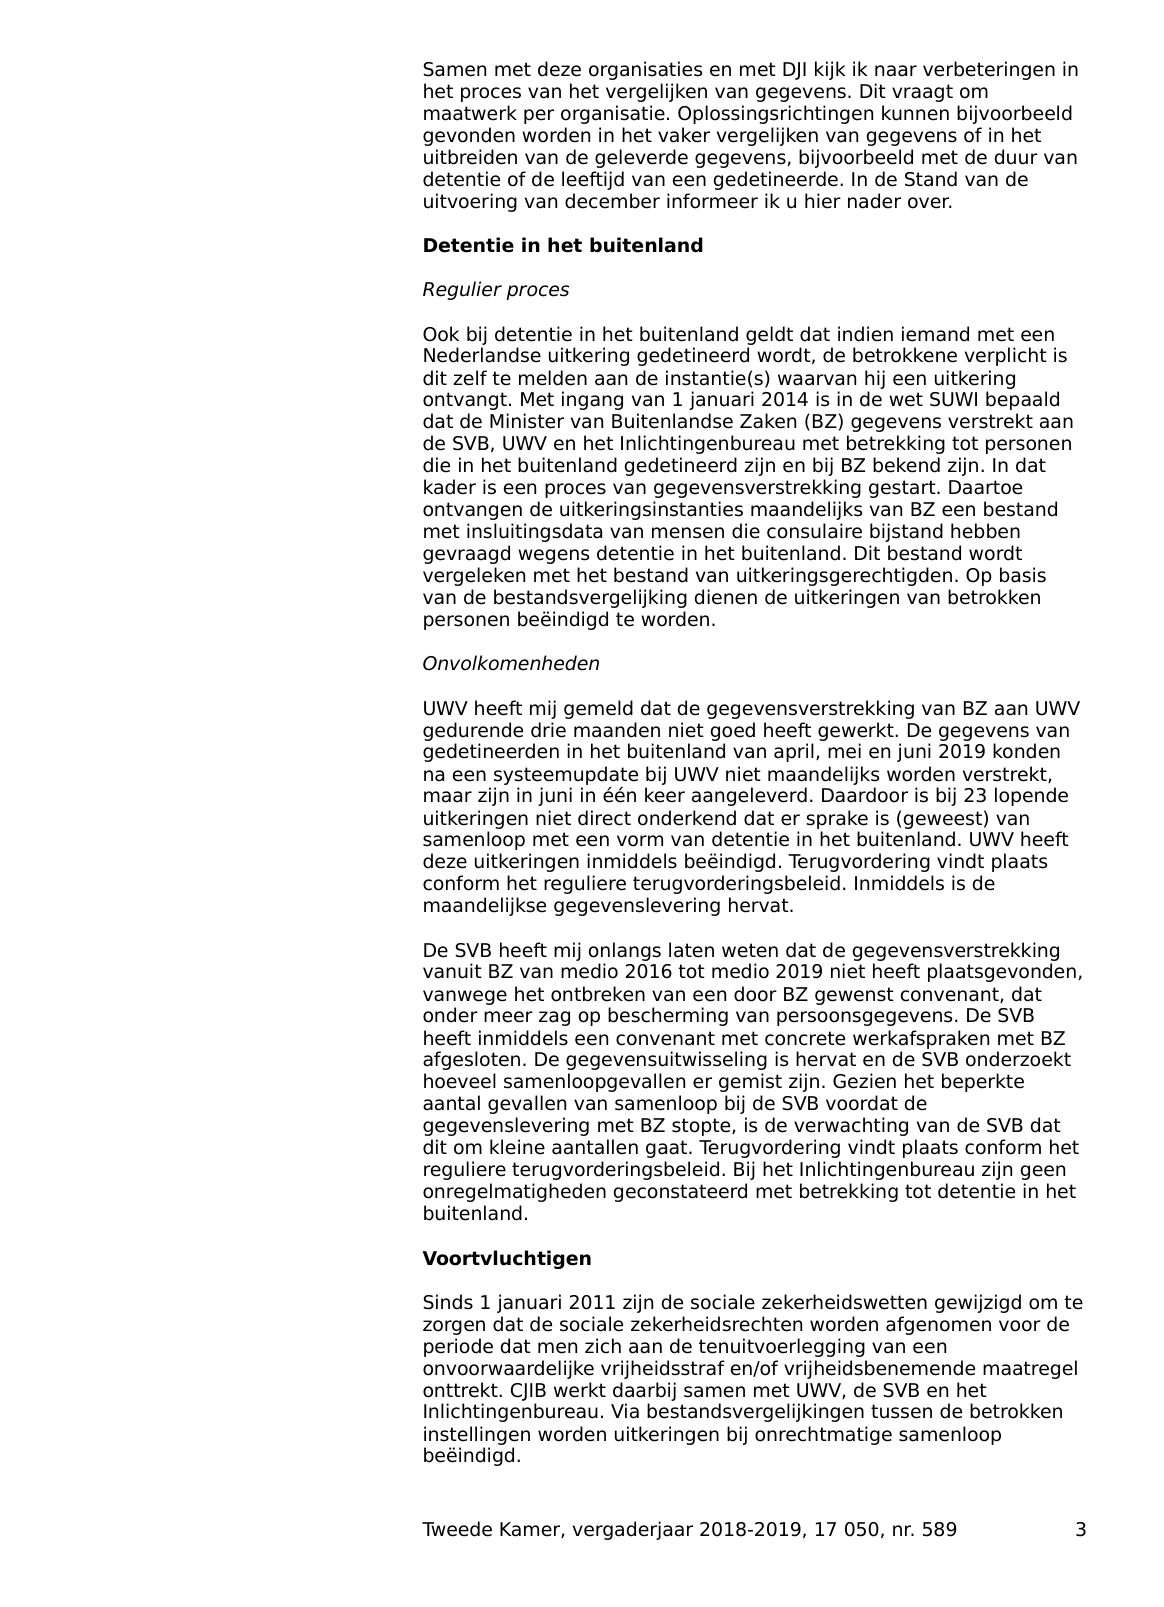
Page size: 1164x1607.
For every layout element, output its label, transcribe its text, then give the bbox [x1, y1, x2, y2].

subtitle Detentie in het buitenland [422, 235, 1087, 257]
text UWV heeft mij gemeld dat de gegevensverstrekking van BZ aan UWV gedurende drie maanden niet goed heeft gewerkt. De gegevens van gedetineerden in het buitenland van april, mei en juni 2019 konden na een systeemupdate bij UWV niet maandelijks worden verstrekt, maar zijn in juni in één keer aangeleverd. Daardoor is bij 23 lopende uitkeringen niet direct onderkend dat er sprake is (geweest) van samenloop met een vorm van detentie in het buitenland. UWV heeft deze uitkeringen inmiddels beëindigd. Terugvordering vindt plaats conform het reguliere terugvorderingsbeleid. Inmiddels is de maandelijkse gegevenslevering hervat. [422, 697, 1087, 917]
subtitle Onvolkomenheden [422, 653, 1087, 675]
subtitle Regulier proces [422, 279, 1087, 301]
text Sinds 1 januari 2011 zijn de sociale zekerheidswetten gewijzigd om te zorgen dat de sociale zekerheidsrechten worden afgenomen voor de periode dat men zich aan de tenuitvoerlegging van een onvoorwaardelijke vrijheidsstraf en/of vrijheidsbenemende maatregel onttrekt. CJIB werkt daarbij samen met UWV, de SVB en het Inlichtingenbureau. Via bestandsvergelijkingen tussen de betrokken instellingen worden uitkeringen bij onrechtmatige samenloop beëindigd. [422, 1292, 1087, 1467]
subtitle Voortvluchtigen [422, 1247, 1087, 1269]
text De SVB heeft mij onlangs laten weten dat de gegevensverstrekking vanuit BZ van medio 2016 tot medio 2019 niet heeft plaatsgevonden, vanwege het ontbreken van een door BZ gewenst convenant, dat onder meer zag op bescherming van persoonsgegevens. De SVB heeft inmiddels een convenant met concrete werkafspraken met BZ afgesloten. De gegevensuitwisseling is hervat en de SVB onderzoekt hoeveel samenloopgevallen er gemist zijn. Gezien het beperkte aantal gevallen van samenloop bij de SVB voordat de gegevenslevering met BZ stopte, is de verwachting van de SVB dat dit om kleine aantallen gaat. Terugvordering vindt plaats conform het reguliere terugvorderingsbeleid. Bij het Inlichtingenbureau zijn geen onregelmatigheden geconstateerd met betrekking tot detentie in het buitenland. [422, 939, 1087, 1225]
text Samen met deze organisaties en met DJI kijk ik naar verbeteringen in het proces van het vergelijken van gegevens. Dit vraagt om maatwerk per organisatie. Oplossingsrichtingen kunnen bijvoorbeeld gevonden worden in het vaker vergelijken van gegevens of in het uitbreiden van de geleverde gegevens, bijvoorbeeld met de duur van detentie of de leeftijd van een gedetineerde. In de Stand van de uitvoering van december informeer ik u hier nader over. [422, 59, 1087, 213]
text Ook bij detentie in het buitenland geldt dat indien iemand met een Nederlandse uitkering gedetineerd wordt, de betrokkene verplicht is dit zelf te melden aan de instantie(s) waarvan hij een uitkering ontvangt. Met ingang van 1 januari 2014 is in de wet SUWI bepaald dat de Minister van Buitenlandse Zaken (BZ) gegevens verstrekt aan de SVB, UWV en het Inlichtingenbureau met betrekking tot personen die in het buitenland gedetineerd zijn en bij BZ bekend zijn. In dat kader is een proces van gegevensverstrekking gestart. Daartoe ontvangen de uitkeringsinstanties maandelijks van BZ een bestand met insluitingsdata van mensen die consulaire bijstand hebben gevraagd wegens detentie in het buitenland. Dit bestand wordt vergeleken met het bestand van uitkeringsgerechtigden. Op basis van de bestandsvergelijking dienen de uitkeringen van betrokken personen beëindigd te worden. [422, 323, 1087, 631]
